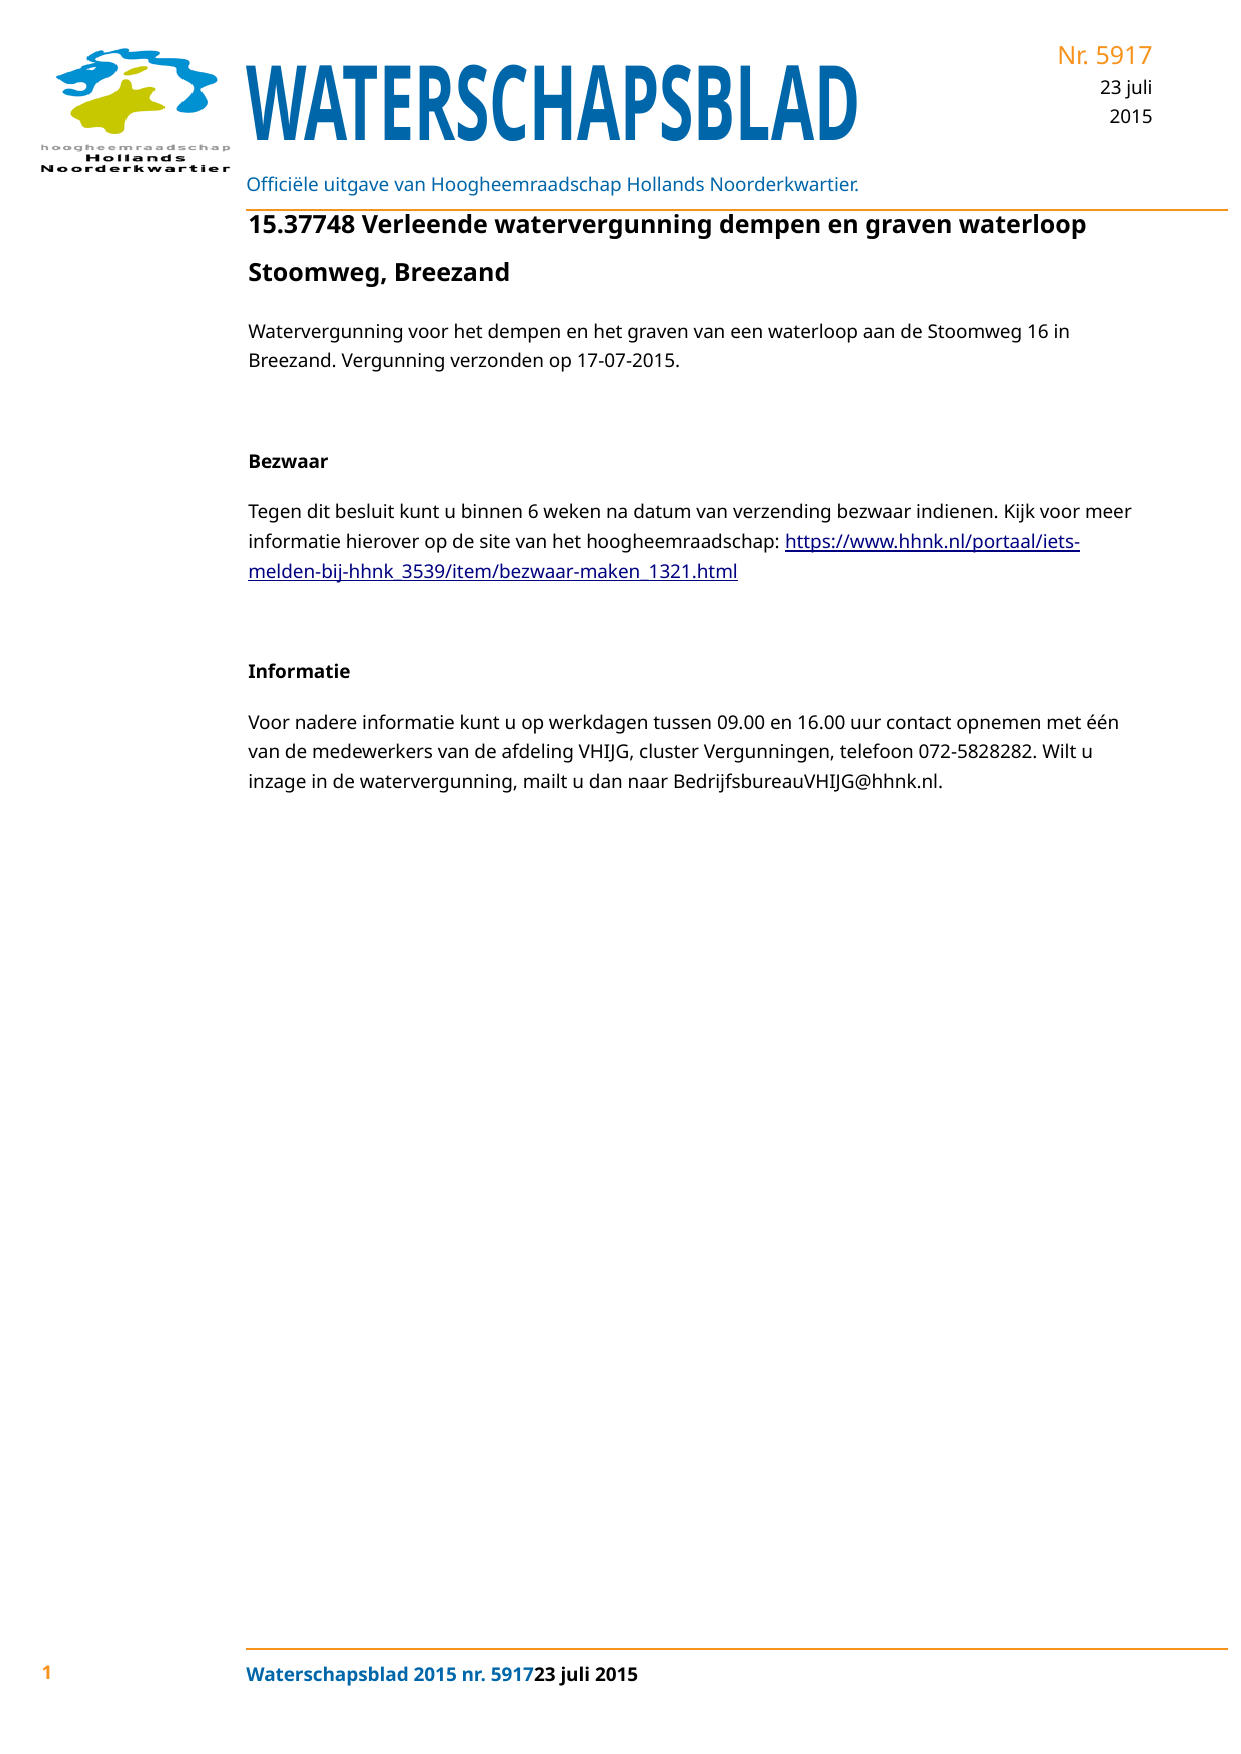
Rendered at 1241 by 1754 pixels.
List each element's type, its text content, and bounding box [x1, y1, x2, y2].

text Bezwaar [248, 448, 1152, 474]
text Informatie [248, 659, 1152, 684]
text 15.37748 Verleende watervergunning dempen en graven waterloop Stoomweg, Breezand [248, 211, 1152, 288]
text Tegen dit besluit kunt u binnen 6 weken na datum van verzending bezwaar indienen. Kijk voor meer informatie hierover op de site van het hoogheemraadschap: https://www.hhnk.nl/portaal/iets-melden-bij-hhnk_3539/item/bezwaar-maken_1321.html [248, 499, 1152, 584]
text Watervergunning voor het dempen en het graven van een waterloop aan de Stoomweg 16 in Breezand. Vergunning verzonden op 17-07-2015. [248, 318, 1152, 373]
text Voor nadere informatie kunt u op werkdagen tussen 09.00 en 16.00 uur contact opnemen met één van de medewerkers van de afdeling VHIJG, cluster Vergunningen, telefoon 072-5828282. Wilt u inzage in de watervergunning, mailt u dan naar BedrijfsbureauVHIJG@hhnk.nl. [248, 709, 1152, 794]
picture [41, 47, 231, 172]
